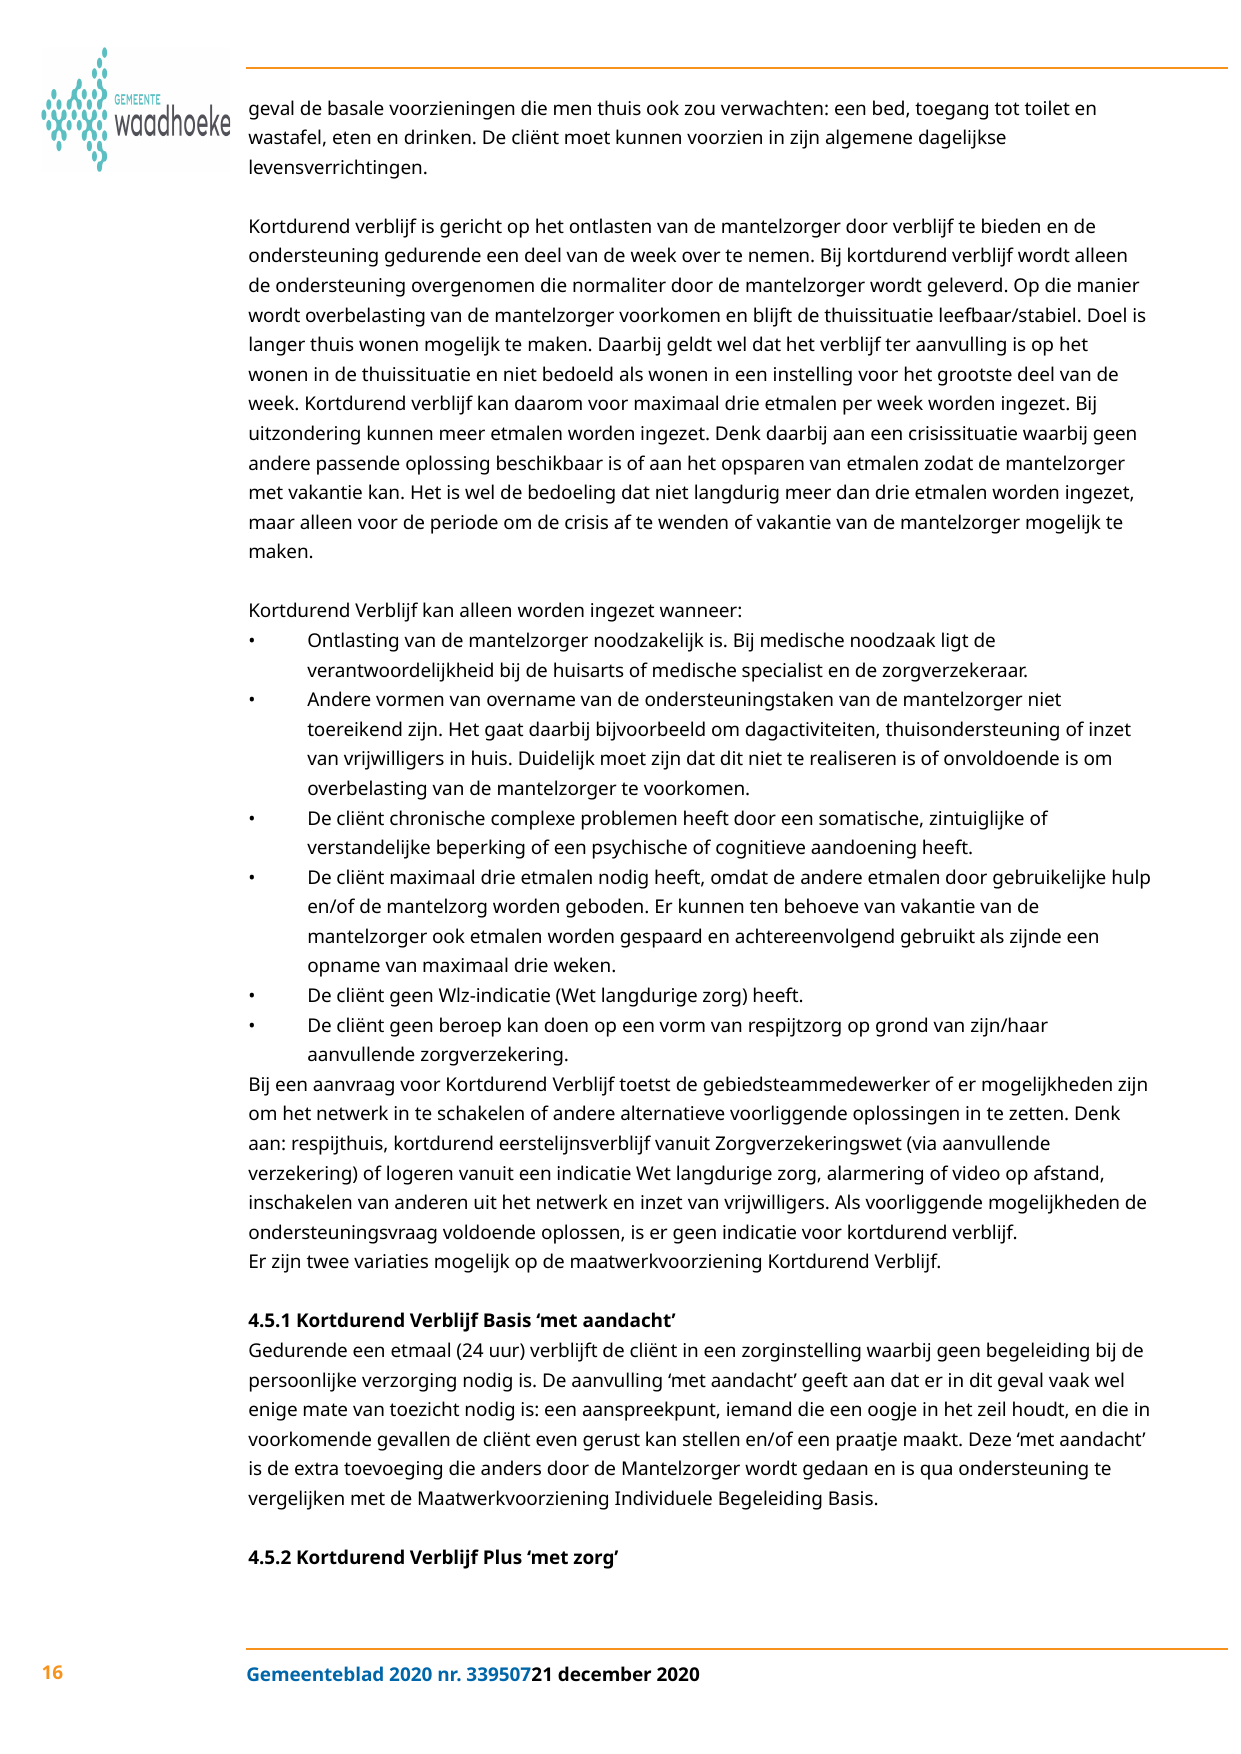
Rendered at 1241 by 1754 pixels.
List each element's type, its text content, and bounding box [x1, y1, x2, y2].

list De cliënt chronische complexe problemen heeft door een somatische, zintuiglijke of verstandelijke beperking of een psychische of cognitieve aandoening heeft. [248, 805, 1152, 860]
text Kortdurend verblijf is gericht op het ontlasten van de mantelzorger door verblijf te bieden en de ondersteuning gedurende een deel van de week over te nemen. Bij kortdurend verblijf wordt alleen de ondersteuning overgenomen die normaliter door de mantelzorger wordt geleverd. Op die manier wordt overbelasting van de mantelzorger voorkomen en blijft de thuissituatie leefbaar/stabiel. Doel is langer thuis wonen mogelijk te maken. Daarbij geldt wel dat het verblijf ter aanvulling is op het wonen in de thuissituatie en niet bedoeld als wonen in een instelling voor het grootste deel van de week. Kortdurend verblijf kan daarom voor maximaal drie etmalen per week worden ingezet. Bij uitzondering kunnen meer etmalen worden ingezet. Denk daarbij aan een crisissituatie waarbij geen andere passende oplossing beschikbaar is of aan het opsparen van etmalen zodat de mantelzorger met vakantie kan. Het is wel de bedoeling dat niet langdurig meer dan drie etmalen worden ingezet, maar alleen voor de periode om de crisis af te wenden of vakantie van de mantelzorger mogelijk te maken. [248, 213, 1152, 564]
text Kortdurend Verblijf kan alleen worden ingezet wanneer: [248, 598, 1152, 623]
text Gedurende een etmaal (24 uur) verblijft de cliënt in een zorginstelling waarbij geen begeleiding bij de persoonlijke verzorging nodig is. De aanvulling ‘met aandacht’ geeft aan dat er in dit geval vaak wel enige mate van toezicht nodig is: een aanspreekpunt, iemand die een oogje in het zeil houdt, en die in voorkomende gevallen de cliënt even gerust kan stellen en/of een praatje maakt. Deze ‘met aandacht’ is de extra toevoeging die anders door de Mantelzorger wordt gedaan en is qua ondersteuning te vergelijken met de Maatwerkvoorziening Individuele Begeleiding Basis. [248, 1337, 1152, 1511]
list De cliënt maximaal drie etmalen nodig heeft, omdat de andere etmalen door gebruikelijke hulp en/of de mantelzorg worden geboden. Er kunnen ten behoeve van vakantie van de mantelzorger ook etmalen worden gespaard en achtereenvolgend gebruikt als zijnde een opname van maximaal drie weken. [248, 864, 1152, 978]
list Ontlasting van de mantelzorger noodzakelijk is. Bij medische noodzaak ligt de verantwoordelijkheid bij de huisarts of medische specialist en de zorgverzekeraar. [248, 627, 1152, 683]
text Bij een aanvraag voor Kortdurend Verblijf toetst de gebiedsteammedewerker of er mogelijkheden zijn om het netwerk in te schakelen of andere alternatieve voorliggende oplossingen in te zetten. Denk aan: respijthuis, kortdurend eerstelijnsverblijf vanuit Zorgverzekeringswet (via aanvullende verzekering) of logeren vanuit een indicatie Wet langdurige zorg, alarmering of video op afstand, inschakelen van anderen uit het netwerk en inzet van vrijwilligers. Als voorliggende mogelijkheden de ondersteuningsvraag voldoende oplossen, is er geen indicatie voor kortdurend verblijf. [248, 1071, 1152, 1245]
list Andere vormen van overname van de ondersteuningstaken van de mantelzorger niet toereikend zijn. Het gaat daarbij bijvoorbeeld om dagactiviteiten, thuisondersteuning of inzet van vrijwilligers in huis. Duidelijk moet zijn dat dit niet te realiseren is of onvoldoende is om overbelasting van de mantelzorger te voorkomen. [248, 686, 1152, 801]
text Er zijn twee variaties mogelijk op de maatwerkvoorziening Kortdurend Verblijf. [248, 1248, 1152, 1274]
text 4.5.1 Kortdurend Verblijf Basis ‘met aandacht’ [248, 1308, 1152, 1333]
text geval de basale voorzieningen die men thuis ook zou verwachten: een bed, toegang tot toilet en wastafel, eten en drinken. De cliënt moet kunnen voorzien in zijn algemene dagelijkse levensverrichtingen. [248, 95, 1152, 180]
list De cliënt geen Wlz-indicatie (Wet langdurige zorg) heeft. [248, 982, 1152, 1008]
text 4.5.2 Kortdurend Verblijf Plus ‘met zorg’ [248, 1544, 1152, 1570]
picture [41, 47, 231, 172]
list De cliënt geen beroep kan doen op een vorm van respijtzorg op grond van zijn/haar aanvullende zorgverzekering. [248, 1012, 1152, 1067]
